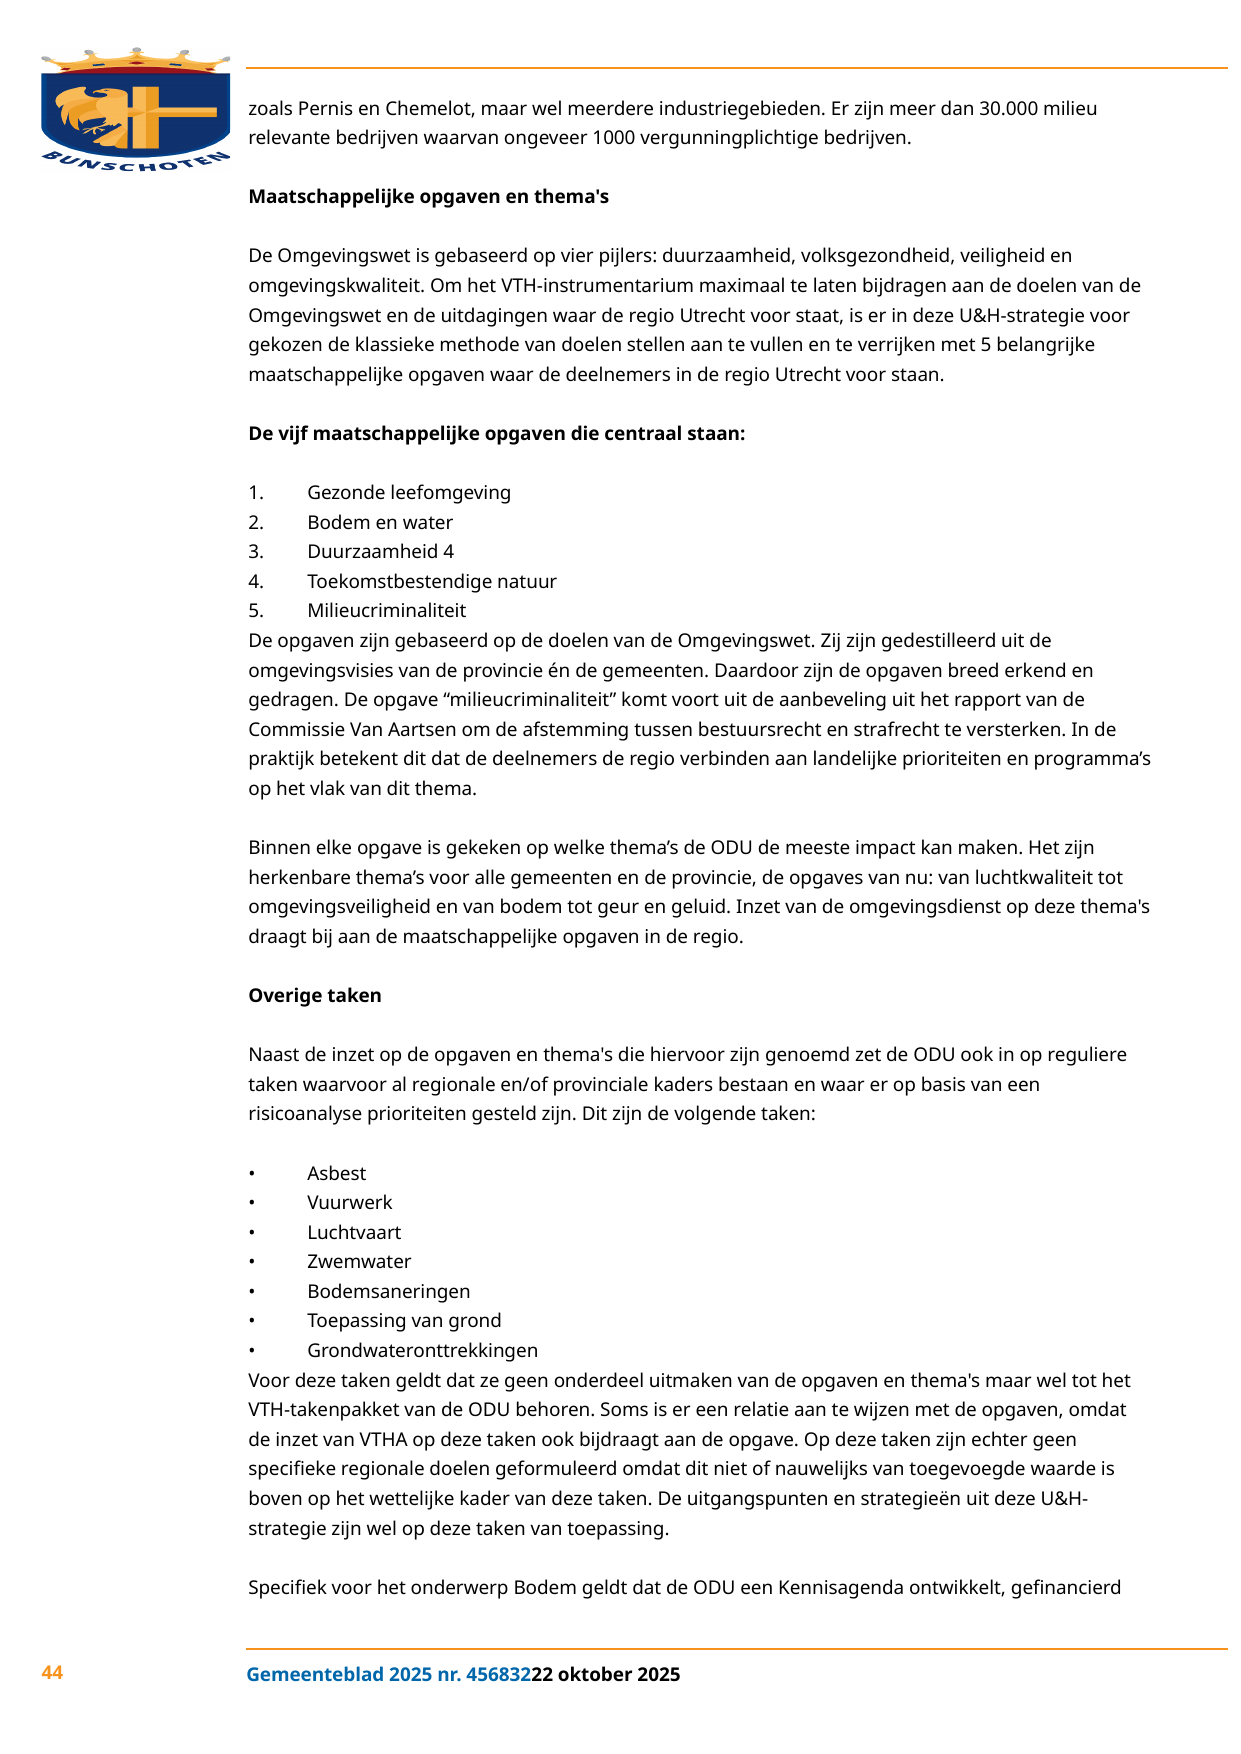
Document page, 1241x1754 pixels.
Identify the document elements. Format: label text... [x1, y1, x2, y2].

list Grondwateronttrekkingen [248, 1337, 1152, 1363]
text Naast de inzet op de opgaven en thema's die hiervoor zijn genoemd zet de ODU ook in op reguliere taken waarvoor al regionale en/of provinciale kaders bestaan en waar er op basis van een risicoanalyse prioriteiten gesteld zijn. Dit zijn de volgende taken: [248, 1041, 1152, 1126]
list Luchtvaart [248, 1219, 1152, 1245]
list Duurzaamheid 4 [248, 538, 1152, 564]
list Gezonde leefomgeving [248, 479, 1152, 505]
text De vijf maatschappelijke opgaven die centraal staan: [248, 420, 1152, 446]
list Bodemsaneringen [248, 1278, 1152, 1304]
text Binnen elke opgave is gekeken op welke thema’s de ODU de meeste impact kan maken. Het zijn herkenbare thema’s voor alle gemeenten en de provincie, de opgaves van nu: van luchtkwaliteit tot omgevingsveiligheid en van bodem tot geur en geluid. Inzet van de omgevingsdienst op deze thema's draagt bij aan de maatschappelijke opgaven in de regio. [248, 834, 1152, 949]
text De opgaven zijn gebaseerd op de doelen van de Omgevingswet. Zij zijn gedestilleerd uit de omgevingsvisies van de provincie én de gemeenten. Daardoor zijn de opgaven breed erkend en gedragen. De opgave “milieucriminaliteit” komt voort uit de aanbeveling uit het rapport van de Commissie Van Aartsen om de afstemming tussen bestuursrecht en strafrecht te versterken. In de praktijk betekent dit dat de deelnemers de regio verbinden aan landelijke prioriteiten en programma’s op het vlak van dit thema. [248, 627, 1152, 801]
text Specifiek voor het onderwerp Bodem geldt dat de ODU een Kennisagenda ontwikkelt, gefinancierd [248, 1574, 1152, 1600]
text Voor deze taken geldt dat ze geen onderdeel uitmaken van de opgaven en thema's maar wel tot het VTH-takenpakket van de ODU behoren. Soms is er een relatie aan te wijzen met de opgaven, omdat de inzet van VTHA op deze taken ook bijdraagt aan de opgave. Op deze taken zijn echter geen specifieke regionale doelen geformuleerd omdat dit niet of nauwelijks van toegevoegde waarde is boven op het wettelijke kader van deze taken. De uitgangspunten en strategieën uit deze U&H-strategie zijn wel op deze taken van toepassing. [248, 1367, 1152, 1541]
list Asbest [248, 1160, 1152, 1186]
text Overige taken [248, 982, 1152, 1008]
text De Omgevingswet is gebaseerd op vier pijlers: duurzaamheid, volksgezondheid, veiligheid en omgevingskwaliteit. Om het VTH-instrumentarium maximaal te laten bijdragen aan de doelen van de Omgevingswet en de uitdagingen waar de regio Utrecht voor staat, is er in deze U&H-strategie voor gekozen de klassieke methode van doelen stellen aan te vullen en te verrijken met 5 belangrijke maatschappelijke opgaven waar de deelnemers in de regio Utrecht voor staan. [248, 243, 1152, 387]
text zoals Pernis en Chemelot, maar wel meerdere industriegebieden. Er zijn meer dan 30.000 milieu relevante bedrijven waarvan ongeveer 1000 vergunningplichtige bedrijven. [248, 95, 1152, 150]
picture [41, 47, 231, 172]
list Toekomstbestendige natuur [248, 568, 1152, 594]
list Toepassing van grond [248, 1308, 1152, 1333]
list Zwemwater [248, 1248, 1152, 1274]
list Milieucriminaliteit [248, 598, 1152, 623]
text Maatschappelijke opgaven en thema's [248, 183, 1152, 209]
list Vuurwerk [248, 1189, 1152, 1215]
list Bodem en water [248, 509, 1152, 535]
